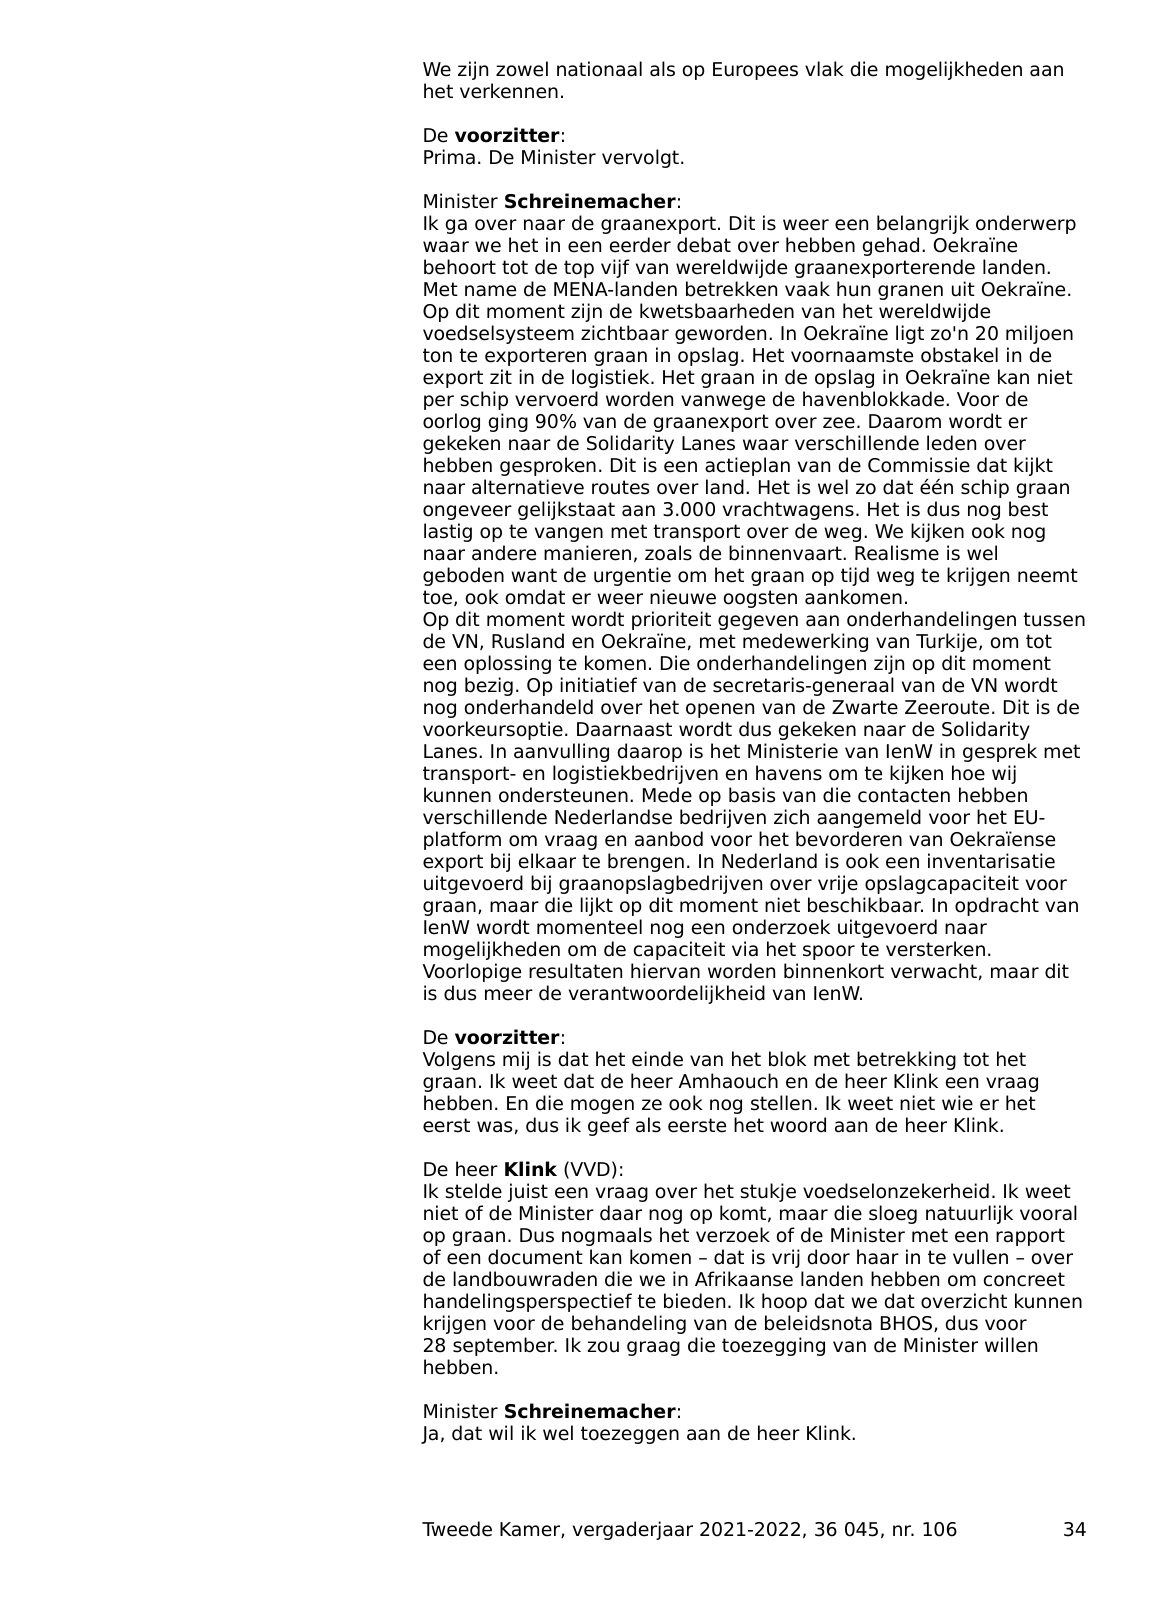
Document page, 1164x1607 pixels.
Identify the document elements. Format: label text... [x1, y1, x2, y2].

text Minister Schreinemacher: [422, 191, 1087, 213]
text We zijn zowel nationaal als op Europees vlak die mogelijkheden aan het verkennen. [422, 59, 1087, 103]
text Minister Schreinemacher: [422, 1401, 1087, 1423]
text Ik ga over naar de graanexport. Dit is weer een belangrijk onderwerp waar we het in een eerder debat over hebben gehad. Oekraïne behoort tot de top vijf van wereldwijde graanexporterende landen. Met name de MENA-landen betrekken vaak hun granen uit Oekraïne. Op dit moment zijn de kwetsbaarheden van het wereldwijde voedselsysteem zichtbaar geworden. In Oekraïne ligt zo'n 20 miljoen ton te exporteren graan in opslag. Het voornaamste obstakel in de export zit in de logistiek. Het graan in de opslag in Oekraïne kan niet per schip vervoerd worden vanwege de havenblokkade. Voor de oorlog ging 90% van de graanexport over zee. Daarom wordt er gekeken naar de Solidarity Lanes waar verschillende leden over hebben gesproken. Dit is een actieplan van de Commissie dat kijkt naar alternatieve routes over land. Het is wel zo dat één schip graan ongeveer gelijkstaat aan 3.000 vrachtwagens. Het is dus nog best lastig op te vangen met transport over de weg. We kijken ook nog naar andere manieren, zoals de binnenvaart. Realisme is wel geboden want de urgentie om het graan op tijd weg te krijgen neemt toe, ook omdat er weer nieuwe oogsten aankomen. [422, 213, 1087, 609]
text Prima. De Minister vervolgt. [422, 147, 1087, 169]
text De voorzitter: [422, 125, 1087, 147]
text Ja, dat wil ik wel toezeggen aan de heer Klink. [422, 1423, 1087, 1445]
text De heer Klink (VVD): [422, 1159, 1087, 1181]
text Volgens mij is dat het einde van het blok met betrekking tot het graan. Ik weet dat de heer Amhaouch en de heer Klink een vraag hebben. En die mogen ze ook nog stellen. Ik weet niet wie er het eerst was, dus ik geef als eerste het woord aan de heer Klink. [422, 1049, 1087, 1137]
text Op dit moment wordt prioriteit gegeven aan onderhandelingen tussen de VN, Rusland en Oekraïne, met medewerking van Turkije, om tot een oplossing te komen. Die onderhandelingen zijn op dit moment nog bezig. Op initiatief van de secretaris-generaal van de VN wordt nog onderhandeld over het openen van de Zwarte Zeeroute. Dit is de voorkeursoptie. Daarnaast wordt dus gekeken naar de Solidarity Lanes. In aanvulling daarop is het Ministerie van IenW in gesprek met transport- en logistiekbedrijven en havens om te kijken hoe wij kunnen ondersteunen. Mede op basis van die contacten hebben verschillende Nederlandse bedrijven zich aangemeld voor het EU-platform om vraag en aanbod voor het bevorderen van Oekraïense export bij elkaar te brengen. In Nederland is ook een inventarisatie uitgevoerd bij graanopslagbedrijven over vrije opslagcapaciteit voor graan, maar die lijkt op dit moment niet beschikbaar. In opdracht van IenW wordt momenteel nog een onderzoek uitgevoerd naar mogelijkheden om de capaciteit via het spoor te versterken. Voorlopige resultaten hiervan worden binnenkort verwacht, maar dit is dus meer de verantwoordelijkheid van IenW. [422, 609, 1087, 1004]
text Ik stelde juist een vraag over het stukje voedselonzekerheid. Ik weet niet of de Minister daar nog op komt, maar die sloeg natuurlijk vooral op graan. Dus nogmaals het verzoek of de Minister met een rapport of een document kan komen – dat is vrij door haar in te vullen – over de landbouwraden die we in Afrikaanse landen hebben om concreet handelingsperspectief te bieden. Ik hoop dat we dat overzicht kunnen krijgen voor de behandeling van de beleidsnota BHOS, dus voor 28 september. Ik zou graag die toezegging van de Minister willen hebben. [422, 1181, 1087, 1379]
text De voorzitter: [422, 1027, 1087, 1049]
